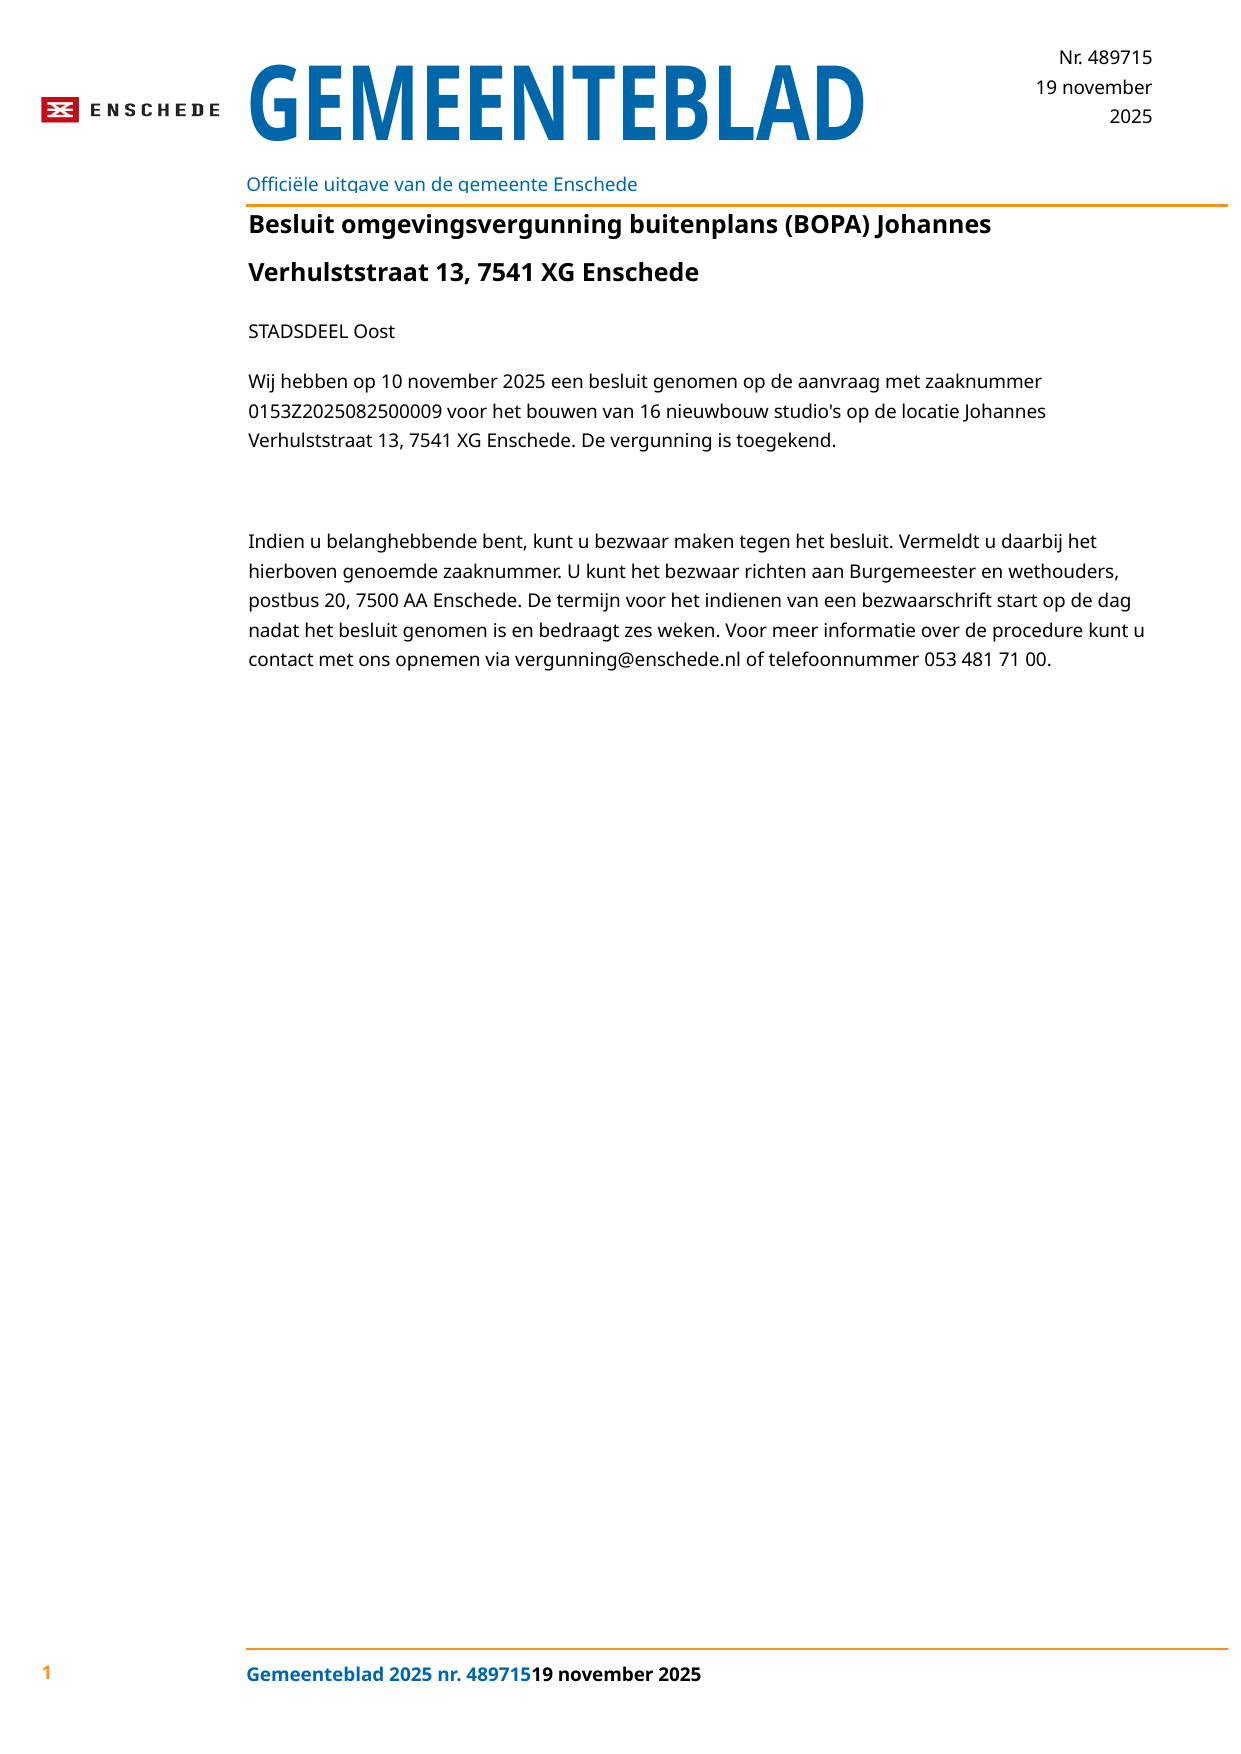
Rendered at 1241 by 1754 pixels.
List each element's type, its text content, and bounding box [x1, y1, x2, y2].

picture [41, 47, 231, 172]
text STADSDEEL Oost [248, 318, 1152, 344]
text Besluit omgevingsvergunning buitenplans (BOPA) Johannes Verhulststraat 13, 7541 XG Enschede [248, 207, 1152, 288]
text Indien u belanghebbende bent, kunt u bezwaar maken tegen het besluit. Vermeldt u daarbij het hierboven genoemde zaaknummer. U kunt het bezwaar richten aan Burgemeester en wethouders, postbus 20, 7500 AA Enschede. De termijn voor het indienen van een bezwaarschrift start op de dag nadat het besluit genomen is en bedraagt zes weken. Voor meer informatie over de procedure kunt u contact met ons opnemen via vergunning@enschede.nl of telefoonnummer 053 481 71 00. [248, 528, 1152, 672]
text Wij hebben op 10 november 2025 een besluit genomen op de aanvraag met zaaknummer 0153Z2025082500009 voor het bouwen van 16 nieuwbouw studio's op de locatie Johannes Verhulststraat 13, 7541 XG Enschede. De vergunning is toegekend. [248, 368, 1152, 453]
